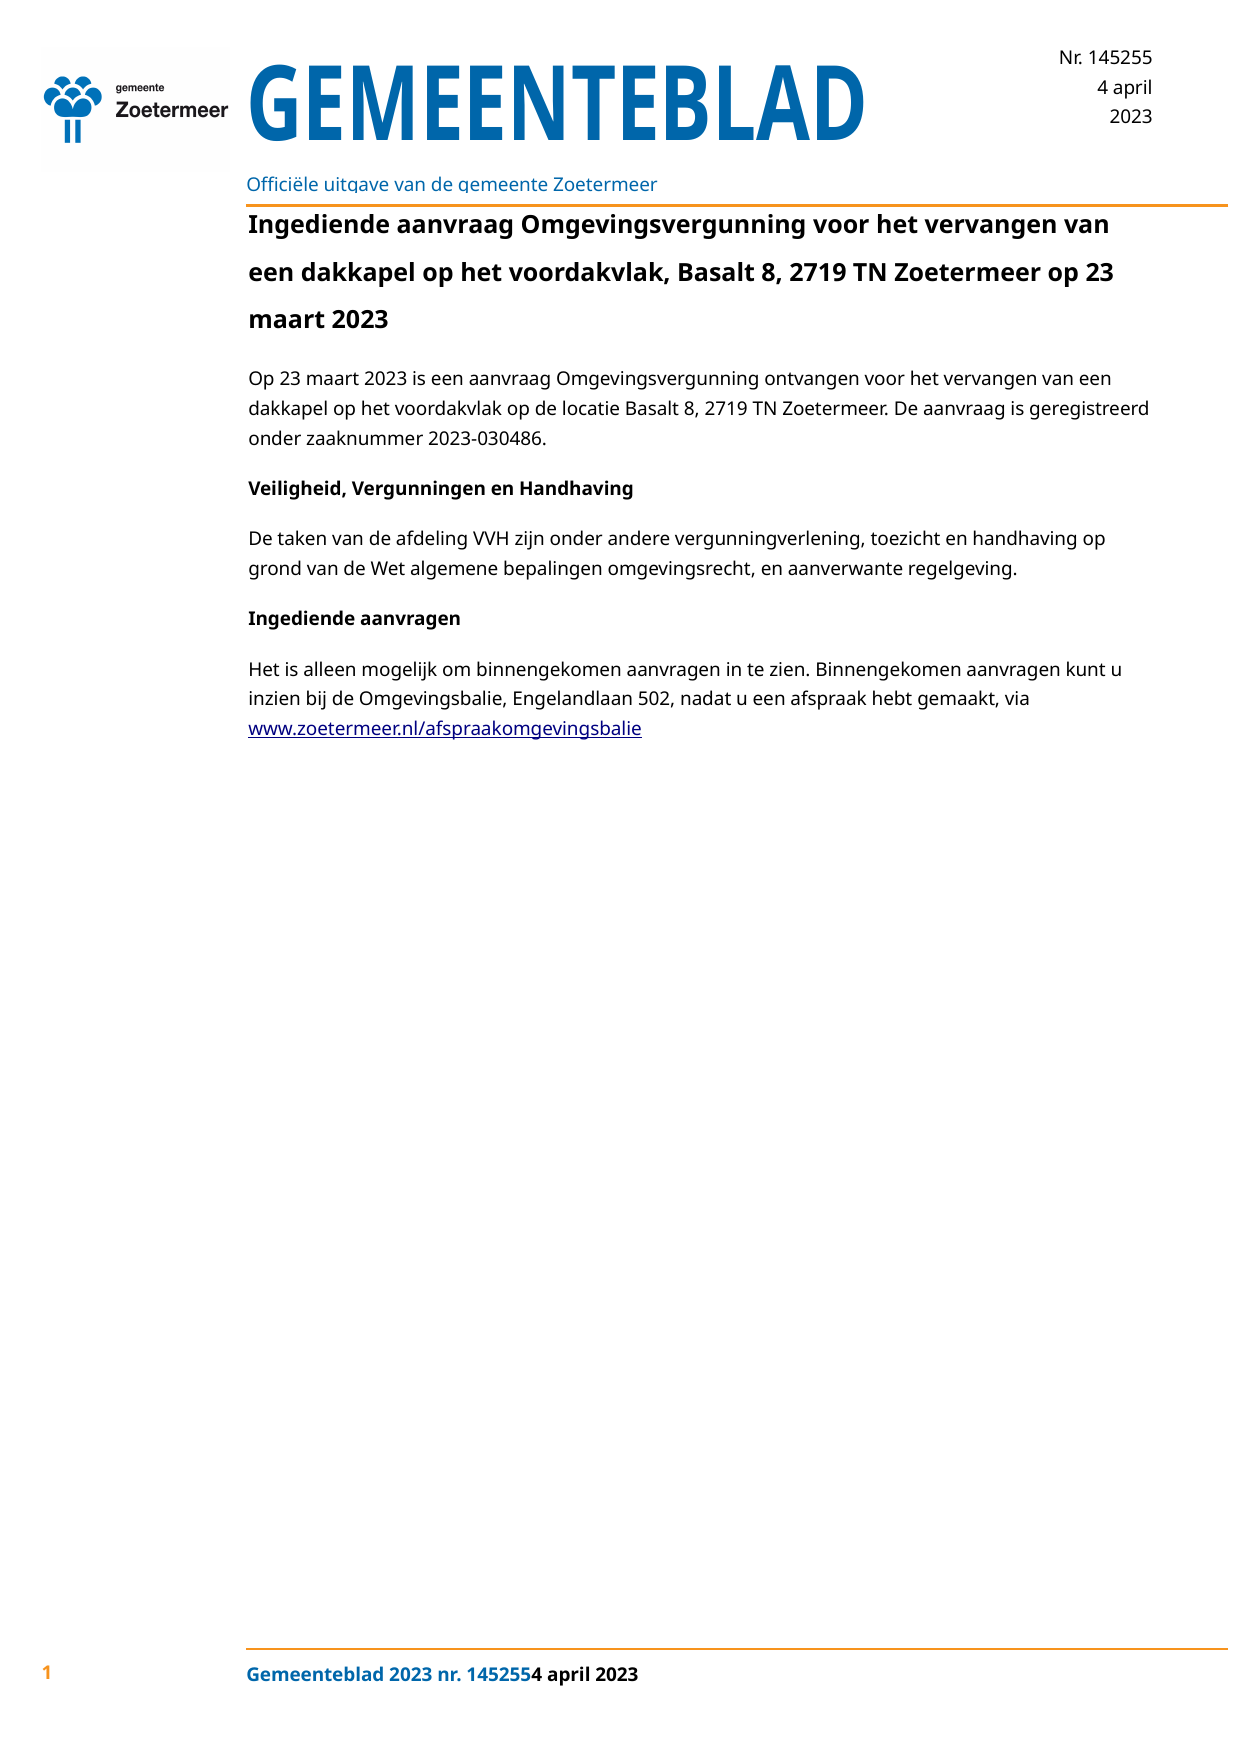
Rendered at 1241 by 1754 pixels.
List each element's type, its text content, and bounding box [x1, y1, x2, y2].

text Op 23 maart 2023 is een aanvraag Omgevingsvergunning ontvangen voor het vervangen van een dakkapel op het voordakvlak op de locatie Basalt 8, 2719 TN Zoetermeer. De aanvraag is geregistreerd onder zaaknummer 2023-030486. [248, 366, 1152, 450]
text Ingediende aanvraag Omgevingsvergunning voor het vervangen van een dakkapel op het voordakvlak, Basalt 8, 2719 TN Zoetermeer op 23 maart 2023 [248, 207, 1152, 336]
picture [41, 47, 231, 172]
text De taken van de afdeling VVH zijn onder andere vergunningverlening, toezicht en handhaving op grond van de Wet algemene bepalingen omgevingsrecht, en aanverwante regelgeving. [248, 526, 1152, 581]
text Het is alleen mogelijk om binnengekomen aanvragen in te zien. Binnengekomen aanvragen kunt u inzien bij de Omgevingsbalie, Engelandlaan 502, nadat u een afspraak hebt gemaakt, via www.zoetermeer.nl/afspraakomgevingsbalie [248, 656, 1152, 741]
text Ingediende aanvragen [248, 606, 1152, 631]
text Veiligheid, Vergunningen en Handhaving [248, 475, 1152, 501]
